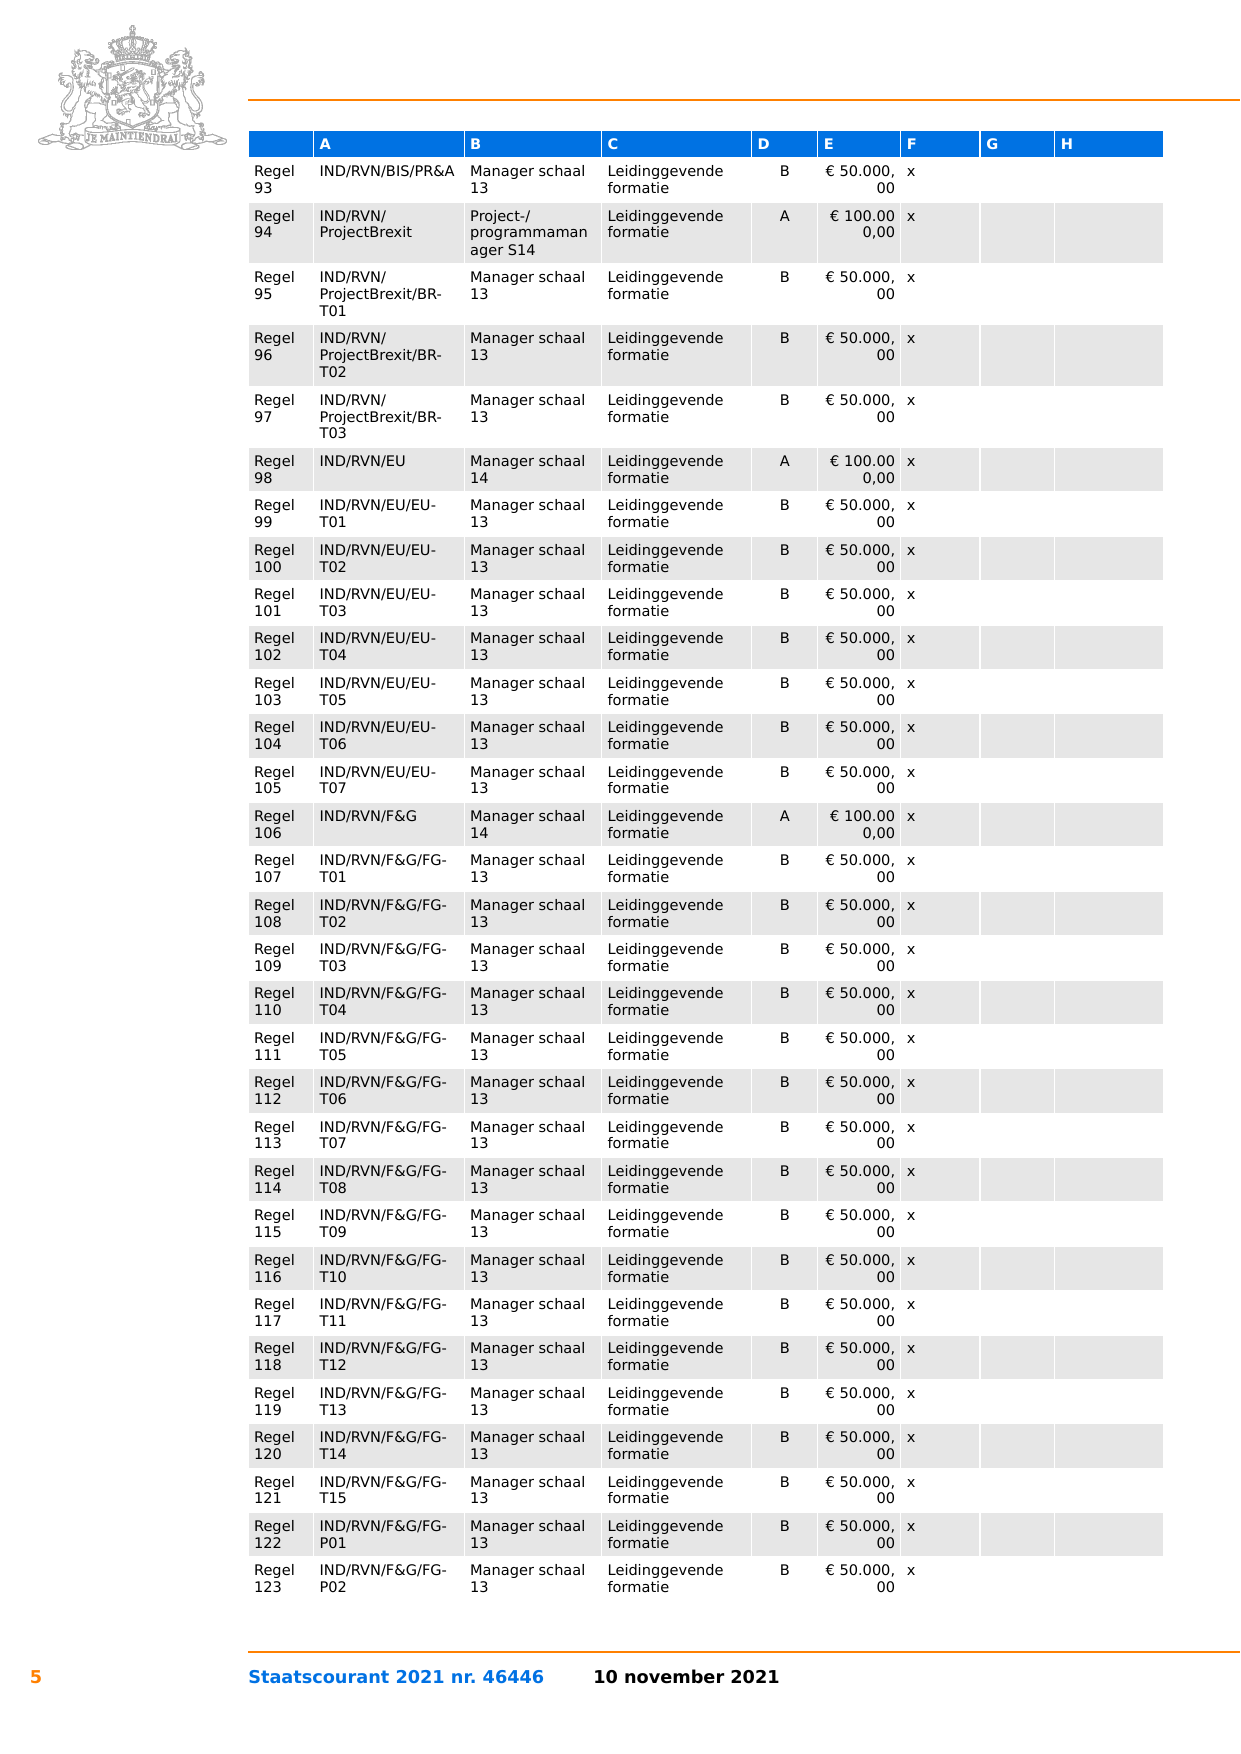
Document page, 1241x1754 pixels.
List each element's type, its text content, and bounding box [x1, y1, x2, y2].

table_cell [1055, 325, 1163, 386]
table_cell x [901, 537, 979, 580]
table_cell Leidinggevende formatie [602, 1203, 751, 1246]
table_cell [1055, 936, 1163, 979]
table_cell [1055, 1247, 1163, 1290]
table_cell B [752, 158, 817, 202]
table_cell [1055, 264, 1163, 324]
table_cell Regel 123 [249, 1558, 313, 1601]
table_cell Regel 103 [249, 670, 313, 713]
table_cell Leidinggevende formatie [602, 670, 751, 713]
table_cell € 50.000,00 [818, 1380, 900, 1423]
table_cell Regel 117 [249, 1291, 313, 1334]
table_cell Leidinggevende formatie [602, 936, 751, 979]
table_cell Regel 96 [249, 325, 313, 386]
table_cell B [752, 1158, 817, 1201]
table_cell B [752, 264, 817, 324]
table_cell B [752, 1469, 817, 1512]
table_cell x [901, 448, 979, 491]
table_cell x [901, 1424, 979, 1468]
table_cell x [901, 387, 979, 447]
table_cell IND/RVN/F&G/FG-T02 [314, 892, 464, 935]
table_cell Leidinggevende formatie [602, 1158, 751, 1201]
table_cell € 50.000,00 [818, 493, 900, 536]
table_cell [1055, 1069, 1163, 1113]
table_cell B [752, 1069, 817, 1113]
table_cell x [901, 1069, 979, 1113]
table_cell IND/RVN/F&G/FG-T13 [314, 1380, 464, 1423]
table_cell € 50.000,00 [818, 1424, 900, 1468]
table_cell Regel 108 [249, 892, 313, 935]
table_header B [465, 131, 601, 157]
table_cell € 50.000,00 [818, 1025, 900, 1068]
table_cell x [901, 759, 979, 802]
table_cell € 50.000,00 [818, 714, 900, 758]
table_cell IND/RVN/F&G/FG-P02 [314, 1558, 464, 1601]
table_cell B [752, 1025, 817, 1068]
table_header F [901, 131, 979, 157]
table_cell [981, 1558, 1054, 1601]
table_cell IND/RVN/F&G/FG-T10 [314, 1247, 464, 1290]
table_cell [1055, 387, 1163, 447]
table_cell Manager schaal 13 [465, 1558, 601, 1601]
table_header H [1055, 131, 1163, 157]
table_cell x [901, 1025, 979, 1068]
table_cell [981, 1291, 1054, 1334]
table_cell Regel 116 [249, 1247, 313, 1290]
table_cell Leidinggevende formatie [602, 1247, 751, 1290]
table_cell € 50.000,00 [818, 1558, 900, 1601]
table_cell x [901, 936, 979, 979]
table_cell € 50.000,00 [818, 670, 900, 713]
table_cell x [901, 1158, 979, 1201]
table_cell Leidinggevende formatie [602, 1424, 751, 1468]
table_cell [1055, 448, 1163, 491]
table_cell B [752, 626, 817, 669]
table_cell € 50.000,00 [818, 581, 900, 624]
table_cell x [901, 581, 979, 624]
table_header A [314, 131, 464, 157]
table_cell Manager schaal 13 [465, 981, 601, 1024]
table_cell Regel 109 [249, 936, 313, 979]
table_cell [981, 264, 1054, 324]
table_cell A [752, 448, 817, 491]
table_cell Regel 120 [249, 1424, 313, 1468]
table_cell Leidinggevende formatie [602, 714, 751, 758]
table_cell € 100.000,00 [818, 448, 900, 491]
table_cell € 50.000,00 [818, 1069, 900, 1113]
table_cell B [752, 670, 817, 713]
table_cell [1055, 1291, 1163, 1334]
table_cell IND/RVN/BIS/PR&A [314, 158, 464, 202]
table_cell x [901, 1203, 979, 1246]
table_cell Leidinggevende formatie [602, 1380, 751, 1423]
table_cell IND/RVN/F&G/FG-T14 [314, 1424, 464, 1468]
table_cell B [752, 714, 817, 758]
table_cell Manager schaal 13 [465, 1025, 601, 1068]
table_cell Leidinggevende formatie [602, 803, 751, 846]
table_cell B [752, 387, 817, 447]
table_cell € 50.000,00 [818, 1469, 900, 1512]
table_cell Regel 119 [249, 1380, 313, 1423]
table_cell Manager schaal 13 [465, 1291, 601, 1334]
table_cell [1055, 670, 1163, 713]
table_cell x [901, 892, 979, 935]
table_cell IND/RVN/F&G/FG-T07 [314, 1114, 464, 1157]
table_cell Manager schaal 13 [465, 1069, 601, 1113]
table_cell € 50.000,00 [818, 759, 900, 802]
table_cell [1055, 1025, 1163, 1068]
table_cell [981, 325, 1054, 386]
table_cell Manager schaal 13 [465, 626, 601, 669]
table_cell Manager schaal 13 [465, 936, 601, 979]
table_cell x [901, 803, 979, 846]
table_cell IND/RVN/ProjectBrexit [314, 203, 464, 263]
table_cell IND/RVN/EU/EU-T05 [314, 670, 464, 713]
table_cell [981, 1424, 1054, 1468]
table_cell [981, 448, 1054, 491]
table_cell [981, 203, 1054, 263]
table_cell Leidinggevende formatie [602, 1558, 751, 1601]
table_cell B [752, 1558, 817, 1601]
table_cell Manager schaal 13 [465, 848, 601, 891]
table_cell € 50.000,00 [818, 1336, 900, 1379]
table_cell A [752, 803, 817, 846]
table_cell [1055, 1380, 1163, 1423]
table_cell [1055, 1158, 1163, 1201]
table_cell Manager schaal 13 [465, 1469, 601, 1512]
table_cell IND/RVN/F&G/FG-T04 [314, 981, 464, 1024]
table_cell € 50.000,00 [818, 158, 900, 202]
table_cell IND/RVN/F&G/FG-T03 [314, 936, 464, 979]
table_cell [981, 1203, 1054, 1246]
table_cell B [752, 892, 817, 935]
table_cell B [752, 1114, 817, 1157]
table_cell Regel 113 [249, 1114, 313, 1157]
table_cell [1055, 759, 1163, 802]
table_cell x [901, 714, 979, 758]
table_cell Manager schaal 13 [465, 1247, 601, 1290]
table_cell Leidinggevende formatie [602, 1025, 751, 1068]
table_cell [981, 848, 1054, 891]
table_cell B [752, 537, 817, 580]
table_header C [602, 131, 751, 157]
table_cell Manager schaal 13 [465, 892, 601, 935]
table_cell x [901, 670, 979, 713]
table_cell [981, 581, 1054, 624]
table_cell Regel 110 [249, 981, 313, 1024]
table_cell [1055, 848, 1163, 891]
table_cell Regel 104 [249, 714, 313, 758]
table_cell B [752, 1247, 817, 1290]
table_cell IND/RVN/EU/EU-T04 [314, 626, 464, 669]
table_cell Regel 106 [249, 803, 313, 846]
table_cell [1055, 981, 1163, 1024]
table_cell B [752, 1203, 817, 1246]
table_cell Manager schaal 13 [465, 1424, 601, 1468]
table_cell x [901, 981, 979, 1024]
table_cell IND/RVN/ProjectBrexit/BR-T02 [314, 325, 464, 386]
table_cell € 50.000,00 [818, 936, 900, 979]
table_cell x [901, 264, 979, 324]
table_cell [1055, 1469, 1163, 1512]
table_cell B [752, 1513, 817, 1556]
table_cell Manager schaal 13 [465, 264, 601, 324]
table_cell Regel 112 [249, 1069, 313, 1113]
table_cell Regel 111 [249, 1025, 313, 1068]
table_cell IND/RVN/F&G/FG-T06 [314, 1069, 464, 1113]
table_cell Regel 121 [249, 1469, 313, 1512]
table_cell [1055, 1513, 1163, 1556]
table_cell A [752, 203, 817, 263]
table_cell [981, 892, 1054, 935]
table_cell [981, 1469, 1054, 1512]
table_cell € 50.000,00 [818, 626, 900, 669]
table_cell x [901, 1380, 979, 1423]
table_cell [1055, 1336, 1163, 1379]
table_cell Manager schaal 14 [465, 803, 601, 846]
table_cell Regel 93 [249, 158, 313, 202]
table_cell Regel 99 [249, 493, 313, 536]
table_cell [1055, 1558, 1163, 1601]
table_cell Leidinggevende formatie [602, 1069, 751, 1113]
table_cell Leidinggevende formatie [602, 387, 751, 447]
table_cell IND/RVN/EU/EU-T06 [314, 714, 464, 758]
table_cell € 50.000,00 [818, 1114, 900, 1157]
table_cell Regel 114 [249, 1158, 313, 1201]
table_cell Leidinggevende formatie [602, 581, 751, 624]
table_cell IND/RVN/F&G/FG-P01 [314, 1513, 464, 1556]
table_cell Manager schaal 13 [465, 493, 601, 536]
table_cell IND/RVN/EU/EU-T01 [314, 493, 464, 536]
table_cell [1055, 714, 1163, 758]
table_cell [981, 1114, 1054, 1157]
table_cell € 50.000,00 [818, 848, 900, 891]
table_cell B [752, 1380, 817, 1423]
table_cell x [901, 848, 979, 891]
table_cell Manager schaal 13 [465, 670, 601, 713]
table_cell Regel 118 [249, 1336, 313, 1379]
table_cell [981, 1247, 1054, 1290]
table_cell [981, 1158, 1054, 1201]
table_cell x [901, 325, 979, 386]
table_cell [1055, 892, 1163, 935]
table_cell € 50.000,00 [818, 892, 900, 935]
table_cell B [752, 493, 817, 536]
table_cell B [752, 759, 817, 802]
table_cell IND/RVN/F&G [314, 803, 464, 846]
table_cell Regel 94 [249, 203, 313, 263]
table_cell € 100.000,00 [818, 803, 900, 846]
table_cell [981, 936, 1054, 979]
table_cell [1055, 1203, 1163, 1246]
table_cell B [752, 1336, 817, 1379]
table_cell [981, 158, 1054, 202]
table_cell Leidinggevende formatie [602, 1469, 751, 1512]
table_cell [981, 1025, 1054, 1068]
table_cell x [901, 1336, 979, 1379]
table_cell [1055, 493, 1163, 536]
picture [38, 25, 227, 150]
table_header E [818, 131, 900, 157]
table_cell € 50.000,00 [818, 981, 900, 1024]
table_cell [1055, 626, 1163, 669]
table_cell IND/RVN/F&G/FG-T05 [314, 1025, 464, 1068]
table_cell € 100.000,00 [818, 203, 900, 263]
table_cell [981, 493, 1054, 536]
table_cell Regel 101 [249, 581, 313, 624]
table_cell IND/RVN/F&G/FG-T09 [314, 1203, 464, 1246]
table_cell [981, 1380, 1054, 1423]
table_cell [981, 803, 1054, 846]
table_cell [1055, 203, 1163, 263]
table_cell Leidinggevende formatie [602, 1114, 751, 1157]
table_cell Leidinggevende formatie [602, 1336, 751, 1379]
table_cell Leidinggevende formatie [602, 203, 751, 263]
table_cell Manager schaal 13 [465, 1513, 601, 1556]
table_cell Leidinggevende formatie [602, 1513, 751, 1556]
table_cell [1055, 537, 1163, 580]
table_cell Regel 115 [249, 1203, 313, 1246]
table_cell [981, 626, 1054, 669]
table_cell IND/RVN/EU/EU-T07 [314, 759, 464, 802]
table_cell x [901, 1247, 979, 1290]
table_cell x [901, 493, 979, 536]
table_cell B [752, 981, 817, 1024]
table_cell B [752, 848, 817, 891]
table_cell x [901, 203, 979, 263]
table_cell Leidinggevende formatie [602, 892, 751, 935]
table_cell [981, 670, 1054, 713]
table_cell Manager schaal 13 [465, 158, 601, 202]
table_cell € 50.000,00 [818, 1158, 900, 1201]
table_cell [981, 1513, 1054, 1556]
table_cell Leidinggevende formatie [602, 325, 751, 386]
table_cell [1055, 803, 1163, 846]
table_cell x [901, 158, 979, 202]
table_cell [981, 387, 1054, 447]
table_cell x [901, 1558, 979, 1601]
table_cell x [901, 1291, 979, 1334]
table_header G [981, 131, 1054, 157]
table_cell B [752, 936, 817, 979]
table_cell [1055, 1114, 1163, 1157]
table_cell Project-/programmamanager S14 [465, 203, 601, 263]
table_cell Regel 105 [249, 759, 313, 802]
table_cell Manager schaal 13 [465, 1114, 601, 1157]
table_cell x [901, 626, 979, 669]
table_cell Regel 95 [249, 264, 313, 324]
table_cell B [752, 1291, 817, 1334]
table_cell Leidinggevende formatie [602, 626, 751, 669]
table_cell Leidinggevende formatie [602, 158, 751, 202]
table_cell x [901, 1469, 979, 1512]
table_cell Regel 122 [249, 1513, 313, 1556]
table_cell IND/RVN/ProjectBrexit/BR-T03 [314, 387, 464, 447]
table_cell IND/RVN/ProjectBrexit/BR-T01 [314, 264, 464, 324]
table_cell Leidinggevende formatie [602, 759, 751, 802]
table_cell [1055, 581, 1163, 624]
table_cell Regel 98 [249, 448, 313, 491]
table_cell Manager schaal 13 [465, 387, 601, 447]
table_cell Leidinggevende formatie [602, 981, 751, 1024]
table_cell IND/RVN/EU/EU-T03 [314, 581, 464, 624]
table_cell € 50.000,00 [818, 537, 900, 580]
table_cell IND/RVN/F&G/FG-T08 [314, 1158, 464, 1201]
table_cell [981, 714, 1054, 758]
table_cell Leidinggevende formatie [602, 537, 751, 580]
table_header [249, 131, 313, 157]
table_cell [981, 1336, 1054, 1379]
table_cell IND/RVN/F&G/FG-T12 [314, 1336, 464, 1379]
table_cell Regel 97 [249, 387, 313, 447]
table_cell x [901, 1513, 979, 1556]
table_cell Manager schaal 13 [465, 1380, 601, 1423]
table_cell Manager schaal 13 [465, 581, 601, 624]
table_cell Leidinggevende formatie [602, 448, 751, 491]
table_cell € 50.000,00 [818, 264, 900, 324]
table_cell Leidinggevende formatie [602, 848, 751, 891]
table_cell Leidinggevende formatie [602, 493, 751, 536]
table_cell Leidinggevende formatie [602, 264, 751, 324]
table_cell [981, 981, 1054, 1024]
table_cell Manager schaal 13 [465, 1336, 601, 1379]
table_cell Manager schaal 13 [465, 1158, 601, 1201]
table_cell Leidinggevende formatie [602, 1291, 751, 1334]
table_cell [981, 759, 1054, 802]
table_cell Manager schaal 14 [465, 448, 601, 491]
table_cell € 50.000,00 [818, 1203, 900, 1246]
table_cell [1055, 1424, 1163, 1468]
table_cell IND/RVN/F&G/FG-T01 [314, 848, 464, 891]
table_cell [981, 537, 1054, 580]
table_cell € 50.000,00 [818, 387, 900, 447]
table_cell IND/RVN/EU/EU-T02 [314, 537, 464, 580]
table_cell Manager schaal 13 [465, 714, 601, 758]
table_cell IND/RVN/EU [314, 448, 464, 491]
table_cell € 50.000,00 [818, 325, 900, 386]
table_cell Regel 102 [249, 626, 313, 669]
table_cell € 50.000,00 [818, 1291, 900, 1334]
table_cell [1055, 158, 1163, 202]
table_cell IND/RVN/F&G/FG-T11 [314, 1291, 464, 1334]
table_cell B [752, 325, 817, 386]
table_cell IND/RVN/F&G/FG-T15 [314, 1469, 464, 1512]
table_cell Manager schaal 13 [465, 1203, 601, 1246]
table_cell Manager schaal 13 [465, 537, 601, 580]
table_cell € 50.000,00 [818, 1513, 900, 1556]
table_cell [981, 1069, 1054, 1113]
table_header D [752, 131, 817, 157]
table_cell B [752, 581, 817, 624]
table_cell B [752, 1424, 817, 1468]
table_cell € 50.000,00 [818, 1247, 900, 1290]
table_cell Manager schaal 13 [465, 759, 601, 802]
table_cell x [901, 1114, 979, 1157]
table_cell Regel 107 [249, 848, 313, 891]
table_cell Regel 100 [249, 537, 313, 580]
table_cell Manager schaal 13 [465, 325, 601, 386]
